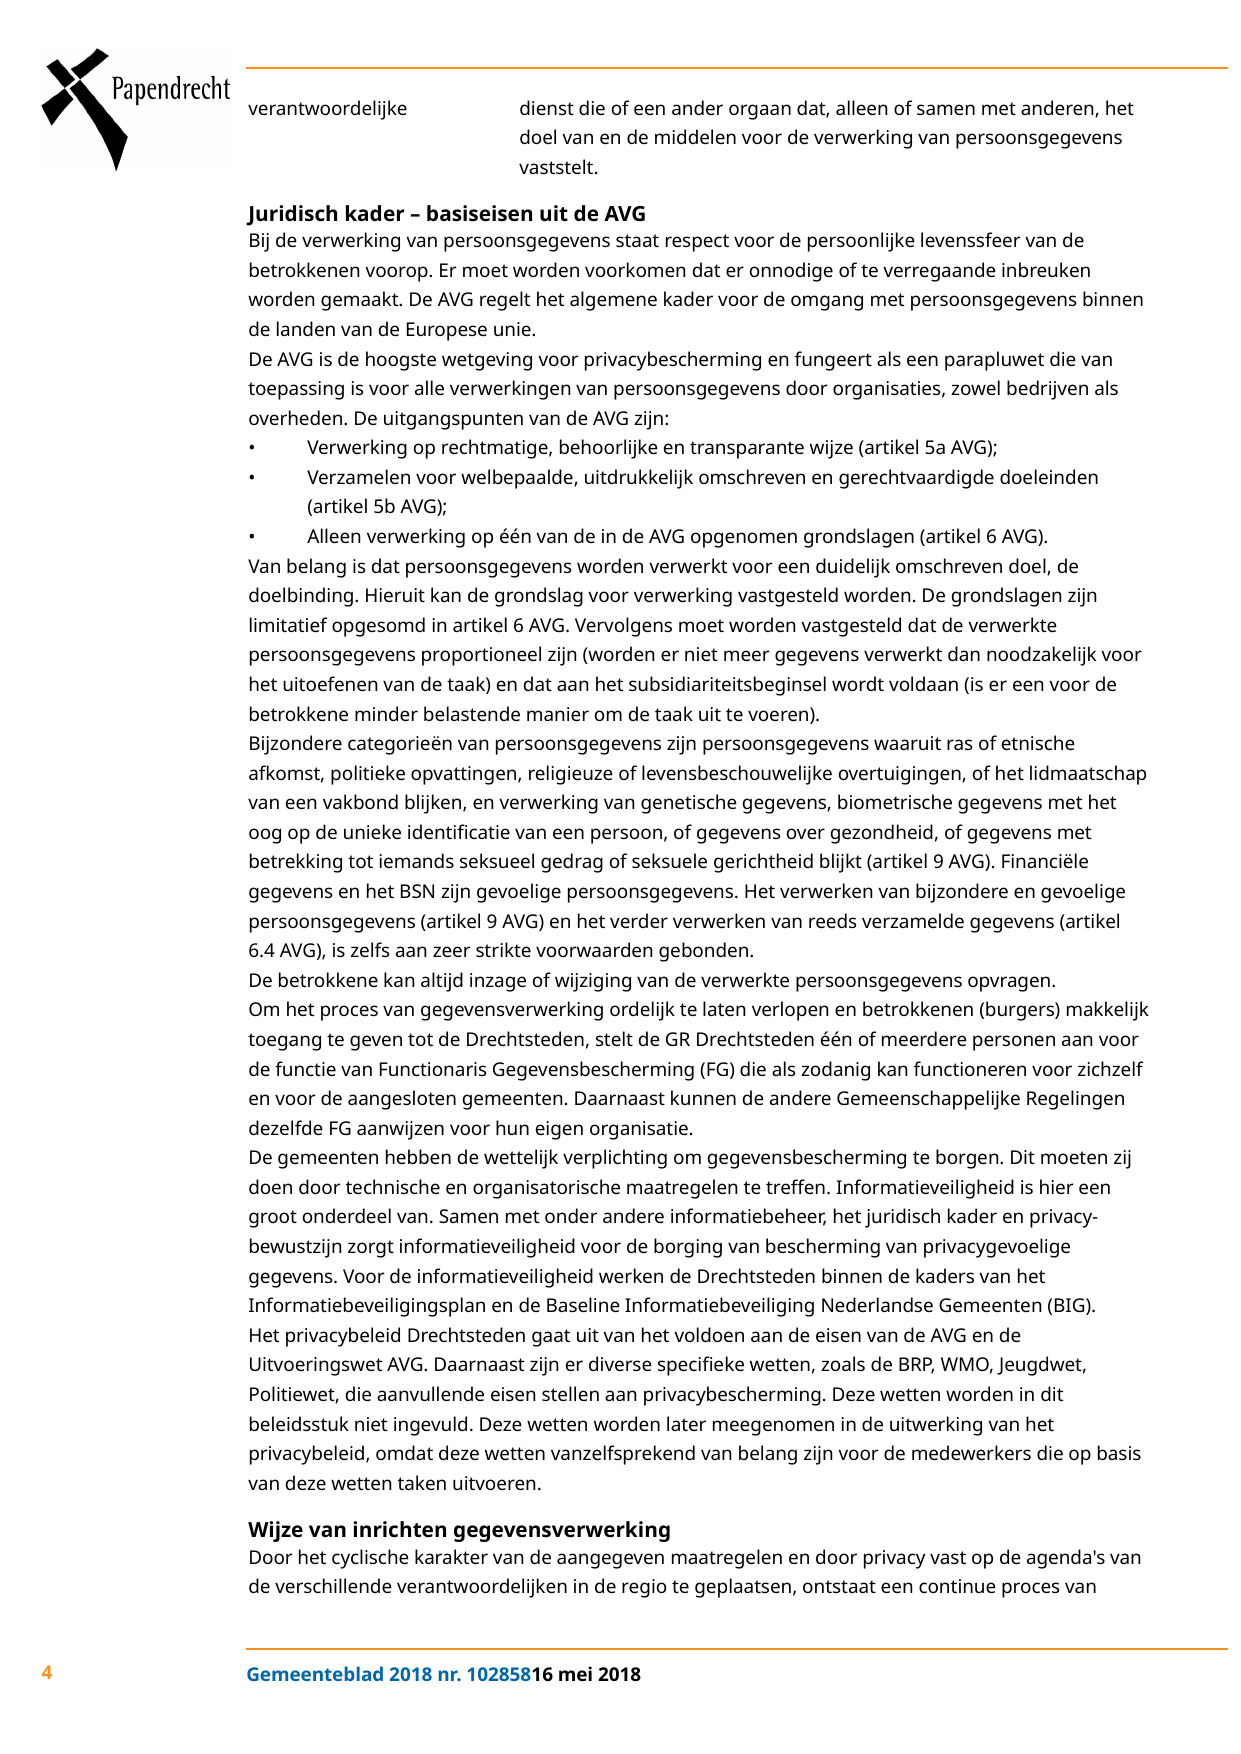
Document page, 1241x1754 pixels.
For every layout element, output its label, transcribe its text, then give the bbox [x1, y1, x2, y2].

text Juridisch kader – basiseisen uit de AVG [248, 199, 1152, 227]
table_cell dienst die of een ander orgaan dat, alleen of samen met anderen, het doel van en de middelen voor de verwerking van persoonsgegevens vaststelt. [519, 95, 1152, 180]
text Bij de verwerking van persoonsgegevens staat respect voor de persoonlijke levenssfeer van de betrokkenen voorop. Er moet worden voorkomen dat er onnodige of te verregaande inbreuken worden gemaakt. De AVG regelt het algemene kader voor de omgang met persoonsgegevens binnen de landen van de Europese unie. [248, 227, 1152, 342]
list Alleen verwerking op één van de in de AVG opgenomen grondslagen (artikel 6 AVG). [248, 523, 1152, 549]
text De betrokkene kan altijd inzage of wijziging van de verwerkte persoonsgegevens opvragen. [248, 967, 1152, 993]
text Om het proces van gegevensverwerking ordelijk te laten verlopen en betrokkenen (burgers) makkelijk toegang te geven tot de Drechtsteden, stelt de GR Drechtsteden één of meerdere personen aan voor de functie van Functionaris Gegevensbescherming (FG) die als zodanig kan functioneren voor zichzelf en voor de aangesloten gemeenten. Daarnaast kunnen de andere Gemeenschappelijke Regelingen dezelfde FG aanwijzen voor hun eigen organisatie. [248, 997, 1152, 1141]
text Wijze van inrichten gegevensverwerking [248, 1516, 1152, 1544]
text Bijzondere categorieën van persoonsgegevens zijn persoonsgegevens waaruit ras of etnische afkomst, politieke opvattingen, religieuze of levensbeschouwelijke overtuigingen, of het lidmaatschap van een vakbond blijken, en verwerking van genetische gegevens, biometrische gegevens met het oog op de unieke identificatie van een persoon, of gegevens over gezondheid, of gegevens met betrekking tot iemands seksueel gedrag of seksuele gerichtheid blijkt (artikel 9 AVG). Financiële gegevens en het BSN zijn gevoelige persoonsgegevens. Het verwerken van bijzondere en gevoelige persoonsgegevens (artikel 9 AVG) en het verder verwerken van reeds verzamelde gegevens (artikel 6.4 AVG), is zelfs aan zeer strikte voorwaarden gebonden. [248, 730, 1152, 963]
list Verzamelen voor welbepaalde, uitdrukkelijk omschreven en gerechtvaardigde doeleinden (artikel 5b AVG); [248, 464, 1152, 519]
text De gemeenten hebben de wettelijk verplichting om gegevensbescherming te borgen. Dit moeten zij doen door technische en organisatorische maatregelen te treffen. Informatieveiligheid is hier een groot onderdeel van. Samen met onder andere informatiebeheer, het juridisch kader en privacy-bewustzijn zorgt informatieveiligheid voor de borging van bescherming van privacygevoelige gegevens. Voor de informatieveiligheid werken de Drechtsteden binnen de kaders van het Informatiebeveiligingsplan en de Baseline Informatiebeveiliging Nederlandse Gemeenten (BIG). [248, 1144, 1152, 1318]
text Het privacybeleid Drechtsteden gaat uit van het voldoen aan de eisen van de AVG en de Uitvoeringswet AVG. Daarnaast zijn er diverse specifieke wetten, zoals de BRP, WMO, Jeugdwet, Politiewet, die aanvullende eisen stellen aan privacybescherming. Deze wetten worden in dit beleidsstuk niet ingevuld. Deze wetten worden later meegenomen in de uitwerking van het privacybeleid, omdat deze wetten vanzelfsprekend van belang zijn voor de medewerkers die op basis van deze wetten taken uitvoeren. [248, 1322, 1152, 1496]
text Van belang is dat persoonsgegevens worden verwerkt voor een duidelijk omschreven doel, de doelbinding. Hieruit kan de grondslag voor verwerking vastgesteld worden. De grondslagen zijn limitatief opgesomd in artikel 6 AVG. Vervolgens moet worden vastgesteld dat de verwerkte persoonsgegevens proportioneel zijn (worden er niet meer gegevens verwerkt dan noodzakelijk voor het uitoefenen van de taak) en dat aan het subsidiariteitsbeginsel wordt voldaan (is er een voor de betrokkene minder belastende manier om de taak uit te voeren). [248, 553, 1152, 726]
text De AVG is de hoogste wetgeving voor privacybescherming en fungeert als een parapluwet die van toepassing is voor alle verwerkingen van persoonsgegevens door organisaties, zowel bedrijven als overheden. De uitgangspunten van de AVG zijn: [248, 346, 1152, 431]
list Verwerking op rechtmatige, behoorlijke en transparante wijze (artikel 5a AVG); [248, 434, 1152, 460]
table_cell verantwoordelijke [248, 95, 519, 180]
picture [41, 47, 231, 172]
text Door het cyclische karakter van de aangegeven maatregelen en door privacy vast op de agenda's van de verschillende verantwoordelijken in de regio te geplaatsen, ontstaat een continue proces van [248, 1544, 1152, 1599]
